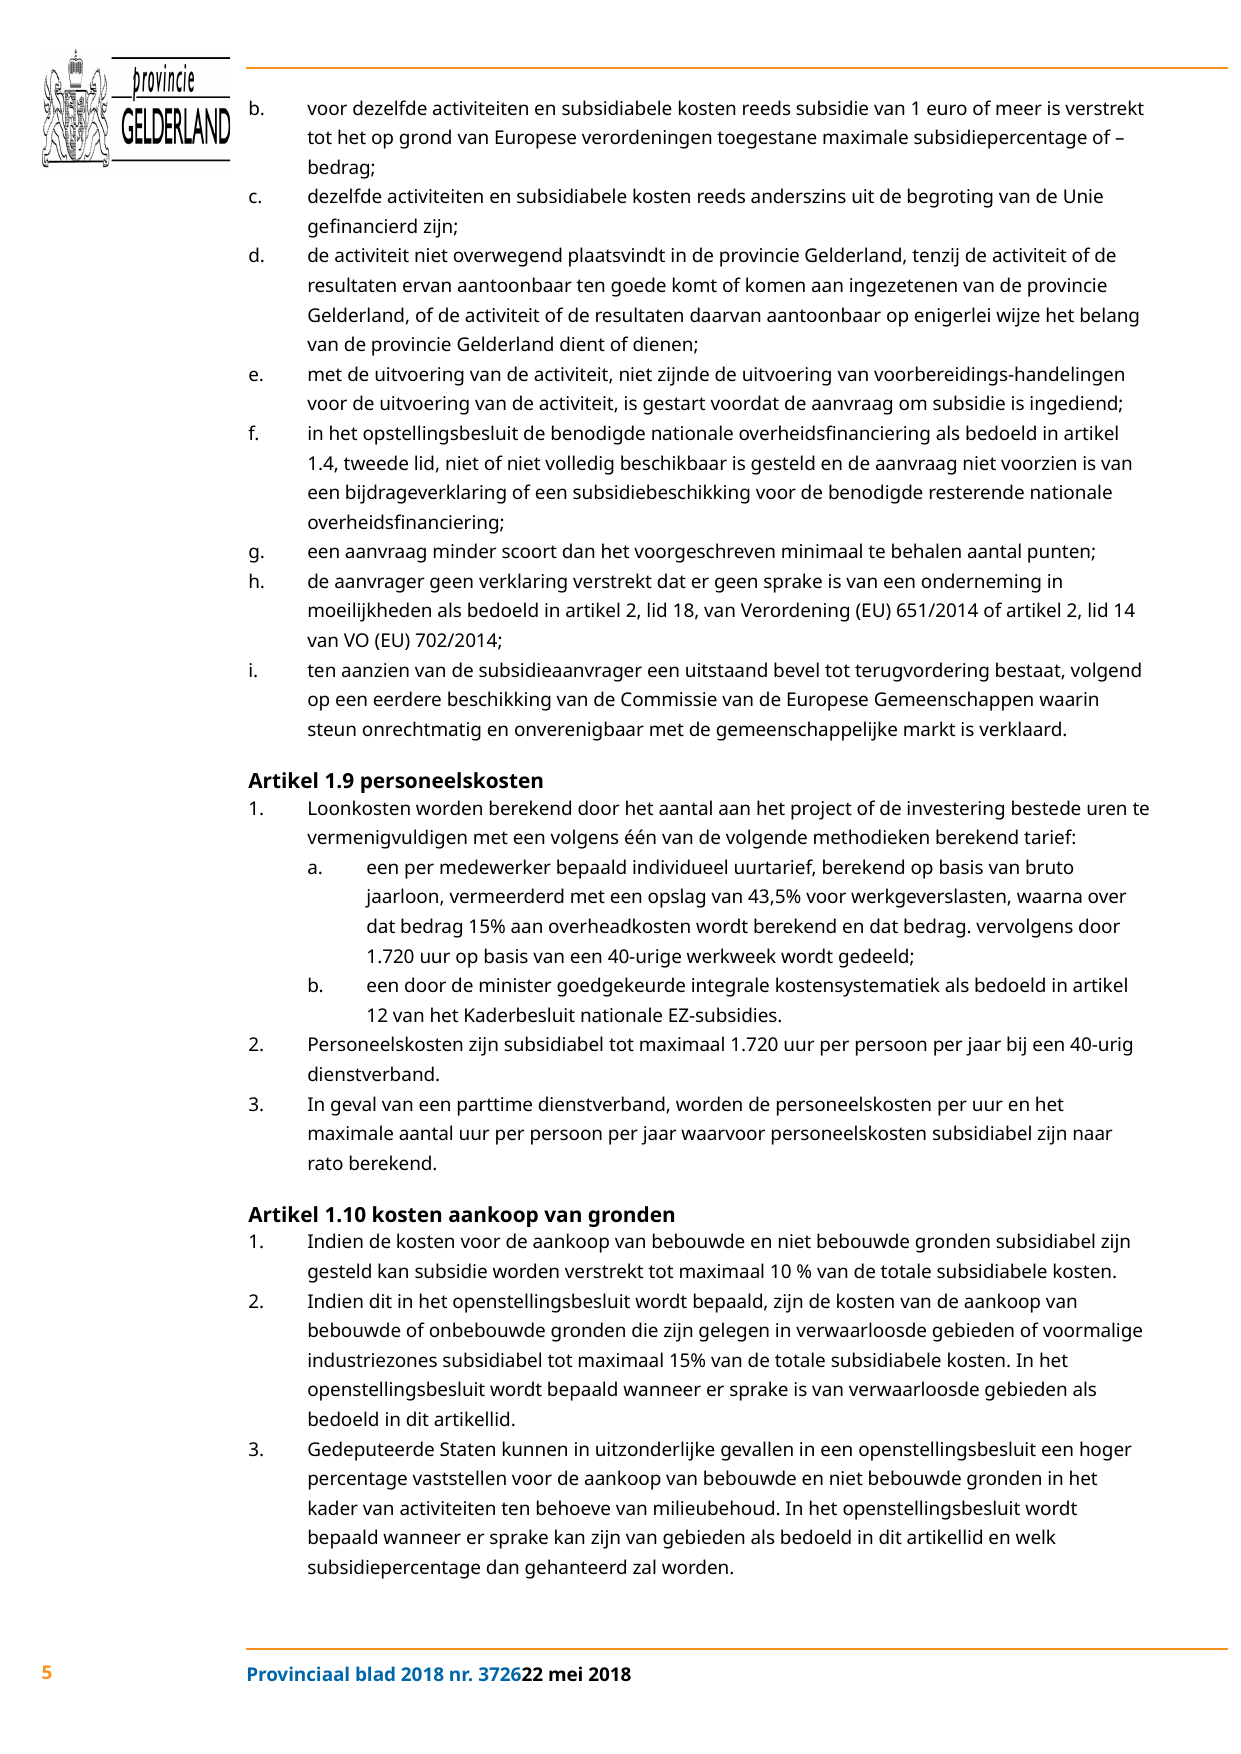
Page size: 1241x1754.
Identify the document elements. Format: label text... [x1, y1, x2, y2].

list een aanvraag minder scoort dan het voorgeschreven minimaal te behalen aantal punten; [248, 538, 1152, 564]
list In geval van een parttime dienstverband, worden de personeelskosten per uur en het maximale aantal uur per persoon per jaar waarvoor personeelskosten subsidiabel zijn naar rato berekend. [248, 1091, 1152, 1176]
list de activiteit niet overwegend plaatsvindt in de provincie Gelderland, tenzij de activiteit of de resultaten ervan aantoonbaar ten goede komt of komen aan ingezetenen van de provincie Gelderland, of de activiteit of de resultaten daarvan aantoonbaar op enigerlei wijze het belang van de provincie Gelderland dient of dienen; [248, 243, 1152, 357]
text Artikel 1.10 kosten aankoop van gronden [248, 1200, 1152, 1229]
list Loonkosten worden berekend door het aantal aan het project of de investering bestede uren te vermenigvuldigen met een volgens één van de volgende methodieken berekend tarief: [248, 795, 1152, 850]
list een door de minister goedgekeurde integrale kostensystematiek als bedoeld in artikel 12 van het Kaderbesluit nationale EZ-subsidies. [307, 972, 1152, 1028]
list met de uitvoering van de activiteit, niet zijnde de uitvoering van voorbereidings-handelingen voor de uitvoering van de activiteit, is gestart voordat de aanvraag om subsidie is ingediend; [248, 361, 1152, 416]
text Artikel 1.9 personeelskosten [248, 766, 1152, 795]
list in het opstellingsbesluit de benodigde nationale overheidsfinanciering als bedoeld in artikel 1.4, tweede lid, niet of niet volledig beschikbaar is gesteld en de aanvraag niet voorzien is van een bijdrageverklaring of een subsidiebeschikking voor de benodigde resterende nationale overheidsfinanciering; [248, 420, 1152, 535]
list Gedeputeerde Staten kunnen in uitzonderlijke gevallen in een openstellingsbesluit een hoger percentage vaststellen voor de aankoop van bebouwde en niet bebouwde gronden in het kader van activiteiten ten behoeve van milieubehoud. In het openstellingsbesluit wordt bepaald wanneer er sprake kan zijn van gebieden als bedoeld in dit artikellid en welk subsidiepercentage dan gehanteerd zal worden. [248, 1436, 1152, 1580]
list Indien de kosten voor de aankoop van bebouwde en niet bebouwde gronden subsidiabel zijn gesteld kan subsidie worden verstrekt tot maximaal 10 % van de totale subsidiabele kosten. [248, 1229, 1152, 1284]
list voor dezelfde activiteiten en subsidiabele kosten reeds subsidie van 1 euro of meer is verstrekt tot het op grond van Europese verordeningen toegestane maximale subsidiepercentage of – bedrag; [248, 95, 1152, 180]
list Indien dit in het openstellingsbesluit wordt bepaald, zijn de kosten van de aankoop van bebouwde of onbebouwde gronden die zijn gelegen in verwaarloosde gebieden of voormalige industriezones subsidiabel tot maximaal 15% van de totale subsidiabele kosten. In het openstellingsbesluit wordt bepaald wanneer er sprake is van verwaarloosde gebieden als bedoeld in dit artikellid. [248, 1288, 1152, 1432]
list een per medewerker bepaald individueel uurtarief, berekend op basis van bruto jaarloon, vermeerderd met een opslag van 43,5% voor werkgeverslasten, waarna over dat bedrag 15% aan overheadkosten wordt berekend en dat bedrag. vervolgens door 1.720 uur op basis van een 40-urige werkweek wordt gedeeld; [307, 854, 1152, 968]
list ten aanzien van de subsidieaanvrager een uitstaand bevel tot terugvordering bestaat, volgend op een eerdere beschikking van de Commissie van de Europese Gemeenschappen waarin steun onrechtmatig en onverenigbaar met de gemeenschappelijke markt is verklaard. [248, 657, 1152, 742]
list Personeelskosten zijn subsidiabel tot maximaal 1.720 uur per persoon per jaar bij een 40-urig dienstverband. [248, 1032, 1152, 1087]
list de aanvrager geen verklaring verstrekt dat er geen sprake is van een onderneming in moeilijkheden als bedoeld in artikel 2, lid 18, van Verordening (EU) 651/2014 of artikel 2, lid 14 van VO (EU) 702/2014; [248, 568, 1152, 653]
picture [41, 47, 231, 172]
list dezelfde activiteiten en subsidiabele kosten reeds anderszins uit de begroting van de Unie gefinancierd zijn; [248, 183, 1152, 239]
